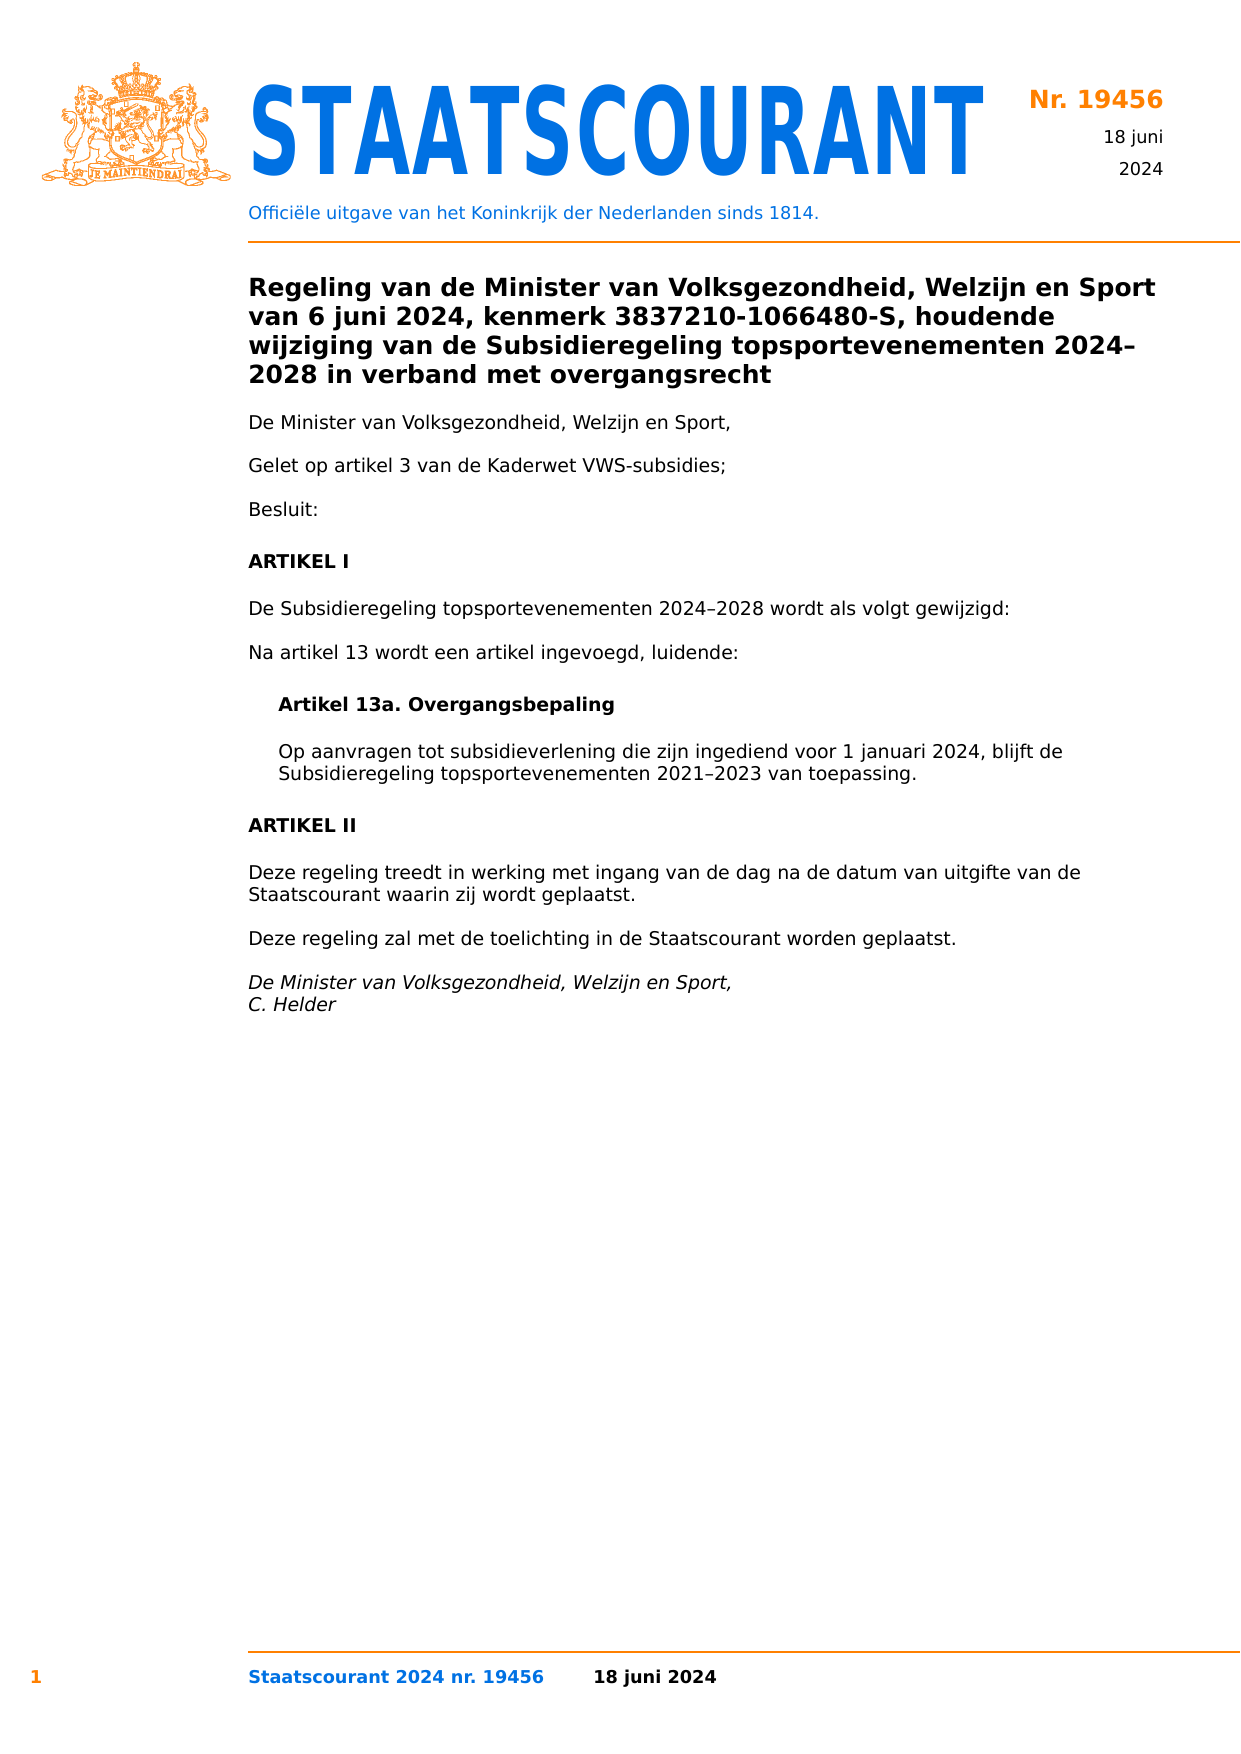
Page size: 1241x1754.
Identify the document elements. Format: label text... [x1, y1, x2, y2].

text Besluit: [248, 499, 1163, 521]
table_cell 18 juni [998, 121, 1240, 153]
subtitle Regeling van de Minister van Volksgezondheid, Welzijn en Sport van 6 juni 2024, kenmerk 3837210-1066480-S, houdende wijziging van de Subsidieregeling topsportevenementen 2024–2028 in verband met overgangsrecht [248, 273, 1163, 390]
text De Minister van Volksgezondheid, Welzijn en Sport, C. Helder [248, 972, 1163, 1016]
text Op aanvragen tot subsidieverlening die zijn ingediend voor 1 januari 2024, blijft de Subsidieregeling topsportevenementen 2021–2023 van toepassing. [278, 741, 1163, 785]
table_cell 2024 [998, 153, 1240, 203]
table_header STAATSCOURANT [248, 62, 998, 203]
table_cell Officiële uitgave van het Koninkrijk der Nederlanden sinds 1814. [248, 203, 1240, 241]
text Deze regeling zal met de toelichting in de Staatscourant worden geplaatst. [248, 928, 1163, 950]
table_header [25, 62, 248, 241]
text Na artikel 13 wordt een artikel ingevoegd, luidende: [248, 642, 1163, 664]
subtitle ARTIKEL II [248, 815, 1163, 837]
subtitle ARTIKEL I [248, 551, 1163, 573]
text Gelet op artikel 3 van de Kaderwet VWS-subsidies; [248, 455, 1163, 477]
picture [41, 62, 231, 186]
text De Minister van Volksgezondheid, Welzijn en Sport, [248, 412, 1163, 433]
subtitle Artikel 13a. Overgangsbepaling [278, 694, 1163, 716]
text De Subsidieregeling topsportevenementen 2024–2028 wordt als volgt gewijzigd: [248, 598, 1163, 620]
text Deze regeling treedt in werking met ingang van de dag na de datum van uitgifte van de Staatscourant waarin zij wordt geplaatst. [248, 862, 1163, 906]
table_header Nr. 19456 [998, 62, 1240, 121]
